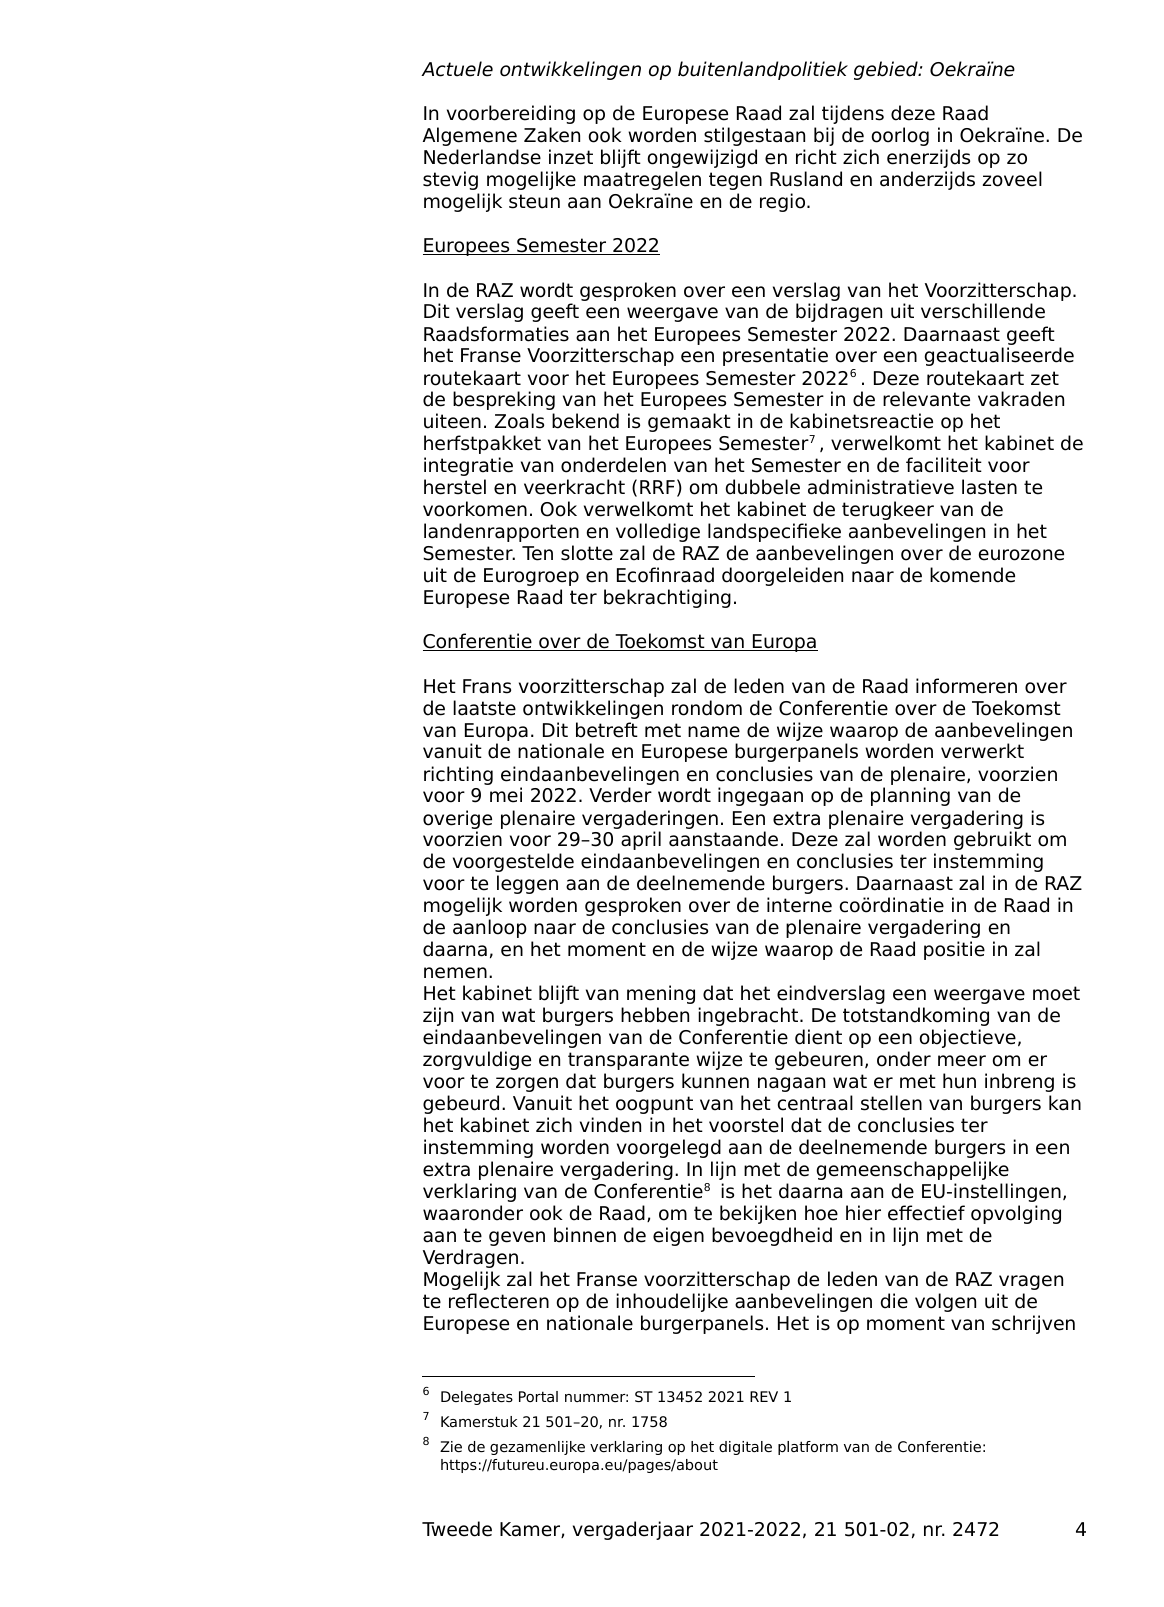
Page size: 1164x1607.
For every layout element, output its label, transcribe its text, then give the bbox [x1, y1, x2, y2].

text Kamerstuk 21 501–20, nr. 1758 [422, 1410, 1087, 1432]
subtitle Actuele ontwikkelingen op buitenlandpolitiek gebied: Oekraïne [422, 59, 1087, 81]
subtitle Conferentie over de Toekomst van Europa [422, 631, 1087, 653]
subtitle Europees Semester 2022 [422, 235, 1087, 257]
text Het Frans voorzitterschap zal de leden van de Raad informeren over de laatste ontwikkelingen rondom de Conferentie over de Toekomst van Europa. Dit betreft met name de wijze waarop de aanbevelingen vanuit de nationale en Europese burgerpanels worden verwerkt richting eindaanbevelingen en conclusies van de plenaire, voorzien voor 9 mei 2022. Verder wordt ingegaan op de planning van de overige plenaire vergaderingen. Een extra plenaire vergadering is voorzien voor 29–30 april aanstaande. Deze zal worden gebruikt om de voorgestelde eindaanbevelingen en conclusies ter instemming voor te leggen aan de deelnemende burgers. Daarnaast zal in de RAZ mogelijk worden gesproken over de interne coördinatie in de Raad in de aanloop naar de conclusies van de plenaire vergadering en daarna, en het moment en de wijze waarop de Raad positie in zal nemen. [422, 676, 1087, 983]
text Zie de gezamenlijke verklaring op het digitale platform van de Conferentie: https://futureu.europa.eu/pages/about [422, 1435, 1087, 1474]
text Het kabinet blijft van mening dat het eindverslag een weergave moet zijn van wat burgers hebben ingebracht. De totstandkoming van de eindaanbevelingen van de Conferentie dient op een objectieve, zorgvuldige en transparante wijze te gebeuren, onder meer om er voor te zorgen dat burgers kunnen nagaan wat er met hun inbreng is gebeurd. Vanuit het oogpunt van het centraal stellen van burgers kan het kabinet zich vinden in het voorstel dat de conclusies ter instemming worden voorgelegd aan de deelnemende burgers in een extra plenaire vergadering. In lijn met de gemeenschappelijke verklaring van de Conferentie is het daarna aan de EU-instellingen, waaronder ook de Raad, om te bekijken hoe hier effectief opvolging aan te geven binnen de eigen bevoegdheid en in lijn met de Verdragen. [422, 983, 1087, 1269]
text Delegates Portal nummer: ST 13452 2021 REV 1 [422, 1385, 1087, 1407]
text Mogelijk zal het Franse voorzitterschap de leden van de RAZ vragen te reflecteren op de inhoudelijke aanbevelingen die volgen uit de Europese en nationale burgerpanels. Het is op moment van schrijven [422, 1269, 1087, 1335]
text In voorbereiding op de Europese Raad zal tijdens deze Raad Algemene Zaken ook worden stilgestaan bij de oorlog in Oekraïne. De Nederlandse inzet blijft ongewijzigd en richt zich enerzijds op zo stevig mogelijke maatregelen tegen Rusland en anderzijds zoveel mogelijk steun aan Oekraïne en de regio. [422, 103, 1087, 213]
text In de RAZ wordt gesproken over een verslag van het Voorzitterschap. Dit verslag geeft een weergave van de bijdragen uit verschillende Raadsformaties aan het Europees Semester 2022. Daarnaast geeft het Franse Voorzitterschap een presentatie over een geactualiseerde routekaart voor het Europees Semester 2022. Deze routekaart zet de bespreking van het Europees Semester in de relevante vakraden uiteen. Zoals bekend is gemaakt in de kabinetsreactie op het herfstpakket van het Europees Semester, verwelkomt het kabinet de integratie van onderdelen van het Semester en de faciliteit voor herstel en veerkracht (RRF) om dubbele administratieve lasten te voorkomen. Ook verwelkomt het kabinet de terugkeer van de landenrapporten en volledige landspecifieke aanbevelingen in het Semester. Ten slotte zal de RAZ de aanbevelingen over de eurozone uit de Eurogroep en Ecofinraad doorgeleiden naar de komende Europese Raad ter bekrachtiging. [422, 279, 1087, 609]
